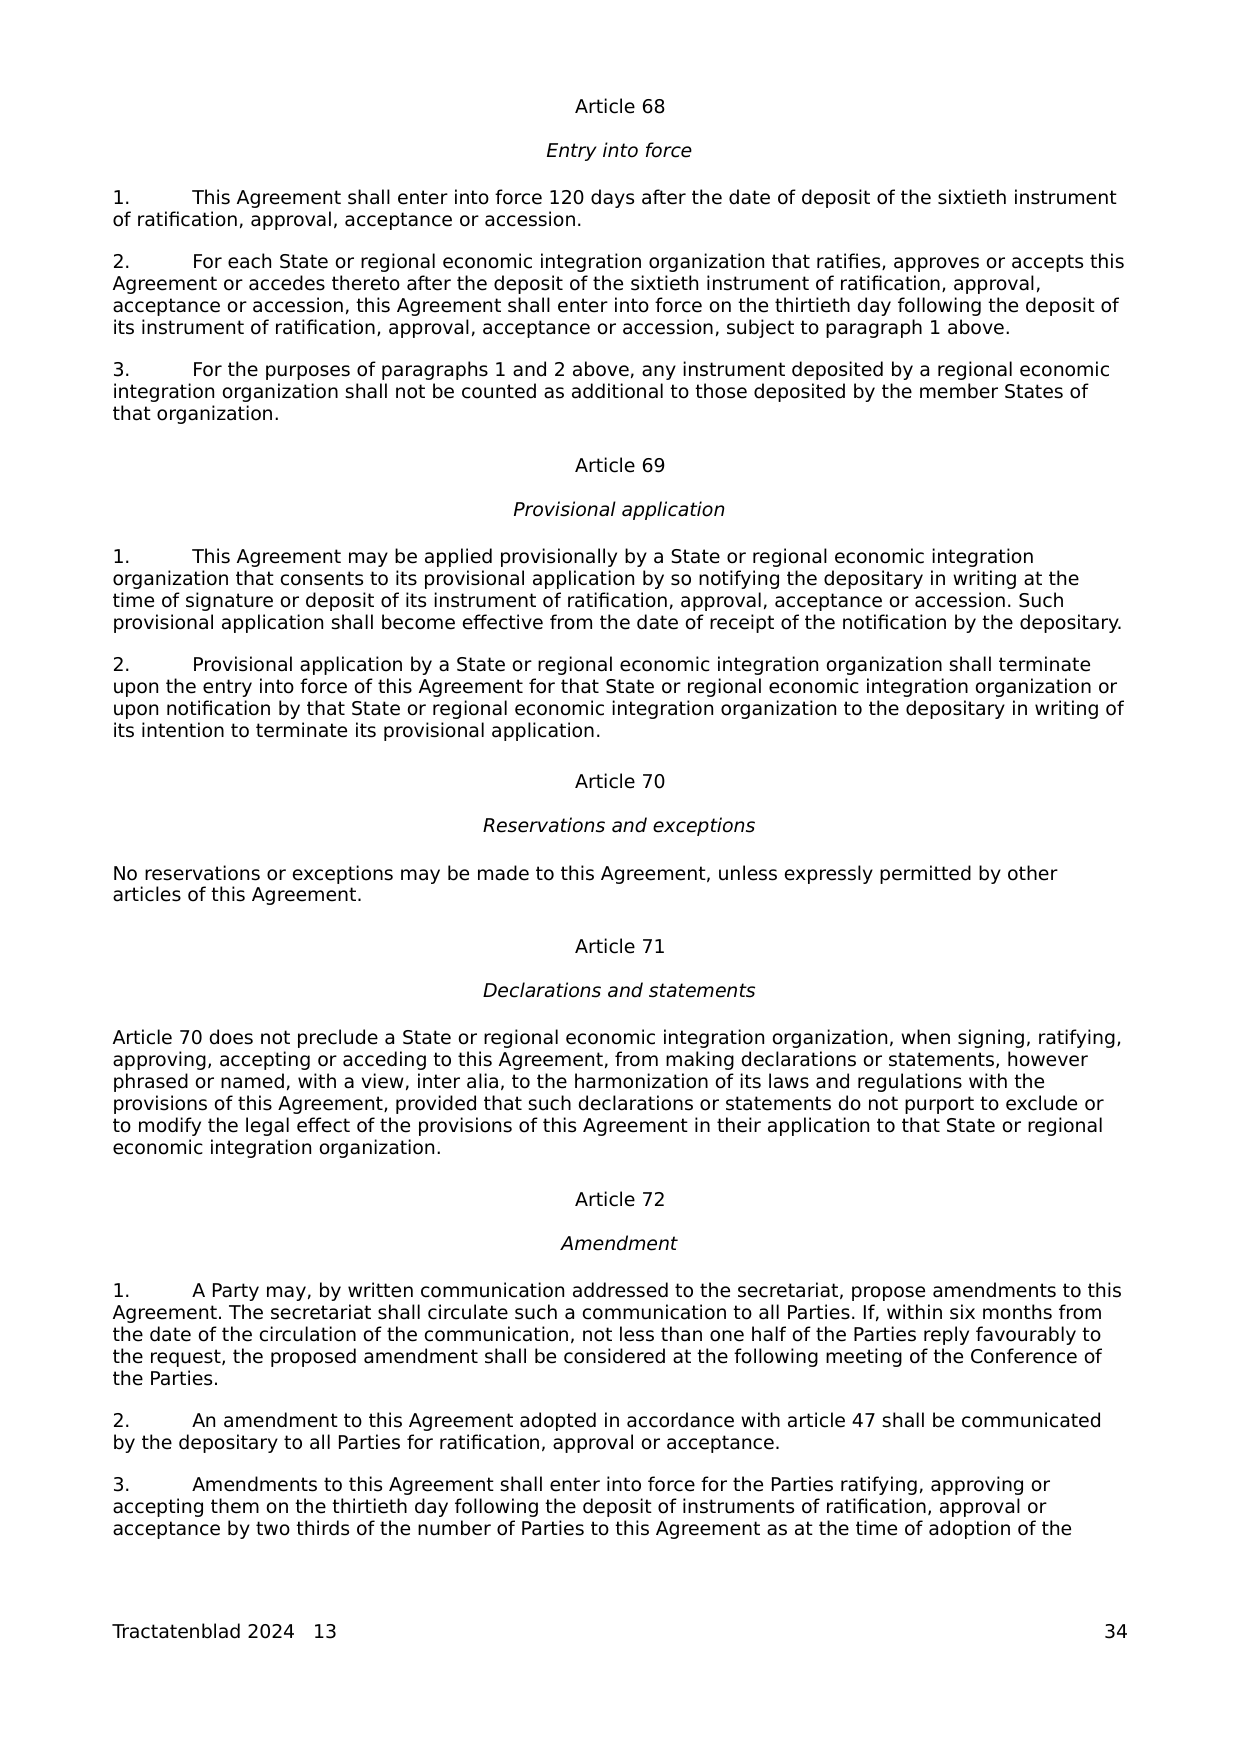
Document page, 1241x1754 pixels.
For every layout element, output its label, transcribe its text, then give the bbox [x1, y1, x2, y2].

text 2. An amendment to this Agreement adopted in accordance with article 47 shall be communicated by the depositary to all Parties for ratification, approval or acceptance. [112, 1410, 1128, 1454]
text 3. Amendments to this Agreement shall enter into force for the Parties ratifying, approving or accepting them on the thirtieth day following the deposit of instruments of ratification, approval or acceptance by two thirds of the number of Parties to this Agreement as at the time of adoption of the [112, 1474, 1128, 1540]
text 1. This Agreement may be applied provisionally by a State or regional economic integration organization that consents to its provisional application by so notifying the depositary in writing at the time of signature or deposit of its instrument of ratification, approval, acceptance or accession. Such provisional application shall become effective from the date of receipt of the notification by the depositary. [112, 546, 1128, 633]
text 1. This Agreement shall enter into force 120 days after the date of deposit of the sixtieth instrument of ratification, approval, acceptance or accession. [112, 187, 1128, 231]
text 2. For each State or regional economic integration organization that ratifies, approves or accepts this Agreement or accedes thereto after the deposit of the sixtieth instrument of ratification, approval, acceptance or accession, this Agreement shall enter into force on the thirtieth day following the deposit of its instrument of ratification, approval, acceptance or accession, subject to paragraph 1 above. [112, 251, 1128, 339]
subtitle Article 70 Reservations and exceptions [112, 771, 1128, 837]
text 2. Provisional application by a State or regional economic integration organization shall terminate upon the entry into force of this Agreement for that State or regional economic integration organization or upon notification by that State or regional economic integration organization to the depositary in writing of its intention to terminate its provisional application. [112, 653, 1128, 741]
subtitle Article 72 Amendment [112, 1189, 1128, 1255]
text 3. For the purposes of paragraphs 1 and 2 above, any instrument deposited by a regional economic integration organization shall not be counted as additional to those deposited by the member States of that organization. [112, 359, 1128, 425]
text No reservations or exceptions may be made to this Agreement, unless expressly permitted by other articles of this Agreement. [112, 862, 1128, 906]
subtitle Article 68 Entry into force [112, 96, 1128, 162]
text 1. A Party may, by written communication addressed to the secretariat, propose amendments to this Agreement. The secretariat shall circulate such a communication to all Parties. If, within six months from the date of the circulation of the communication, not less than one half of the Parties reply favourably to the request, the proposed amendment shall be considered at the following meeting of the Conference of the Parties. [112, 1280, 1128, 1390]
subtitle Article 71 Declarations and statements [112, 936, 1128, 1002]
text Article 70 does not preclude a State or regional economic integration organization, when signing, ratifying, approving, accepting or acceding to this Agreement, from making declarations or statements, however phrased or named, with a view, inter alia, to the harmonization of its laws and regulations with the provisions of this Agreement, provided that such declarations or statements do not purport to exclude or to modify the legal effect of the provisions of this Agreement in their application to that State or regional economic integration organization. [112, 1027, 1128, 1159]
subtitle Article 69 Provisional application [112, 455, 1128, 521]
